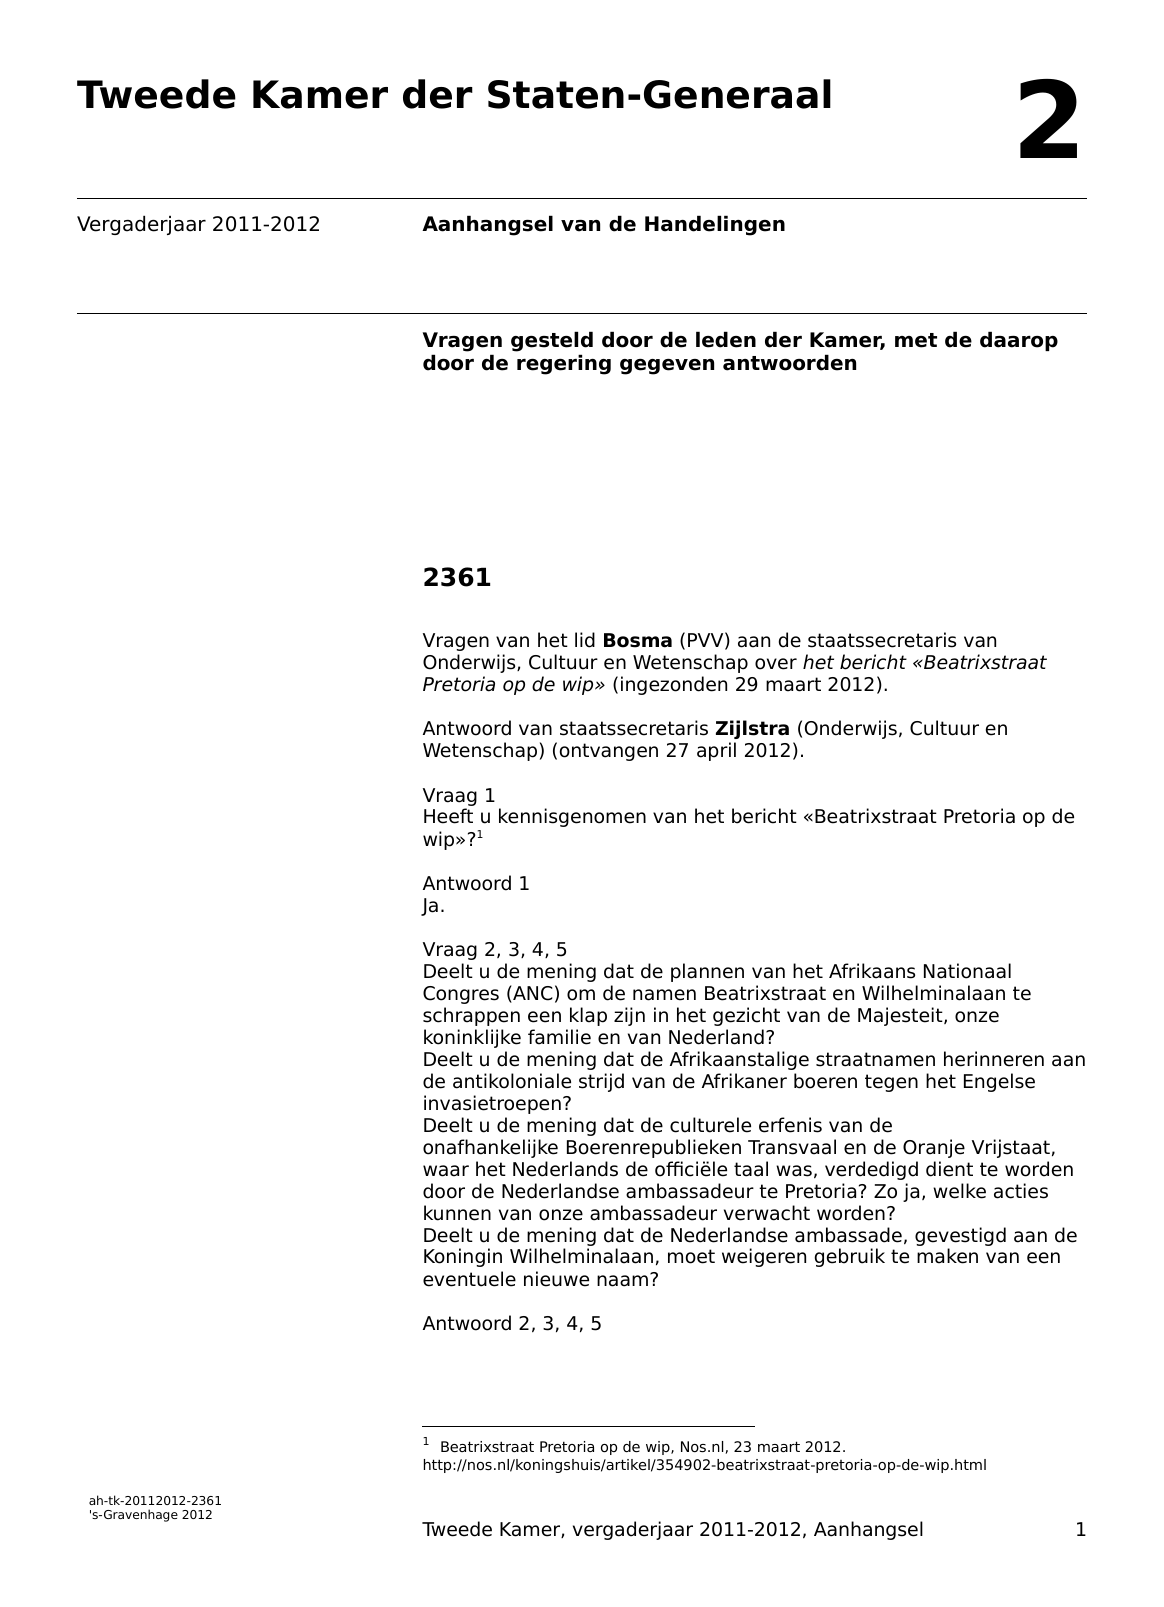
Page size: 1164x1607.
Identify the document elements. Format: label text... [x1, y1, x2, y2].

table_header Tweede Kamer der Staten-Generaal [77, 59, 886, 198]
text Heeft u kennisgenomen van het bericht «Beatrixstraat Pretoria op de wip»? [422, 806, 1087, 850]
table_cell [77, 314, 422, 375]
text Vraag 2, 3, 4, 5 [422, 939, 1087, 961]
text ah-tk-20112012-2361 [88, 1494, 323, 1508]
text Antwoord van staatssecretaris Zijlstra (Onderwijs, Cultuur en Wetenschap) (ontvangen 27 april 2012). [422, 718, 1087, 762]
text Ja. [422, 894, 1087, 917]
text 's-Gravenhage 2012 [88, 1508, 323, 1522]
text Deelt u de mening dat de Afrikaanstalige straatnamen herinneren aan de antikoloniale strijd van de Afrikaner boeren tegen het Engelse invasietroepen? [422, 1049, 1087, 1114]
table_cell Vragen gesteld door de leden der Kamer, met de daarop door de regering gegeven antwoorden [422, 314, 1087, 375]
table_cell Aanhangsel van de Handelingen [422, 199, 1087, 313]
text Deelt u de mening dat de culturele erfenis van de onafhankelijke Boerenrepublieken Transvaal en de Oranje Vrijstaat, waar het Nederlands de officiële taal was, verdedigd dient te worden door de Nederlandse ambassadeur te Pretoria? Zo ja, welke acties kunnen van onze ambassadeur verwacht worden? [422, 1114, 1087, 1224]
text http://nos.nl/koningshuis/artikel/354902-beatrixstraat-pretoria-op-de-wip.html [422, 1457, 1087, 1474]
table_cell Vergaderjaar 2011-2012 [77, 199, 422, 313]
text Antwoord 2, 3, 4, 5 [422, 1313, 1087, 1334]
text Deelt u de mening dat de Nederlandse ambassade, gevestigd aan de Koningin Wilhelminalaan, moet weigeren gebruik te maken van een eventuele nieuwe naam? [422, 1224, 1087, 1290]
text Vraag 1 [422, 784, 1087, 806]
text Antwoord 1 [422, 873, 1087, 894]
text 2361 [422, 563, 1087, 592]
text Deelt u de mening dat de plannen van het Afrikaans Nationaal Congres (ANC) om de namen Beatrixstraat en Wilhelminalaan te schrappen een klap zijn in het gezicht van de Majesteit, onze koninklijke familie en van Nederland? [422, 961, 1087, 1049]
text Beatrixstraat Pretoria op de wip, Nos.nl, 23 maart 2012. [422, 1435, 1087, 1457]
text Vragen van het lid Bosma (PVV) aan de staatssecretaris van Onderwijs, Cultuur en Wetenschap over het bericht «Beatrixstraat Pretoria op de wip» (ingezonden 29 maart 2012). [422, 630, 1087, 696]
table_header 2 [886, 59, 1087, 198]
